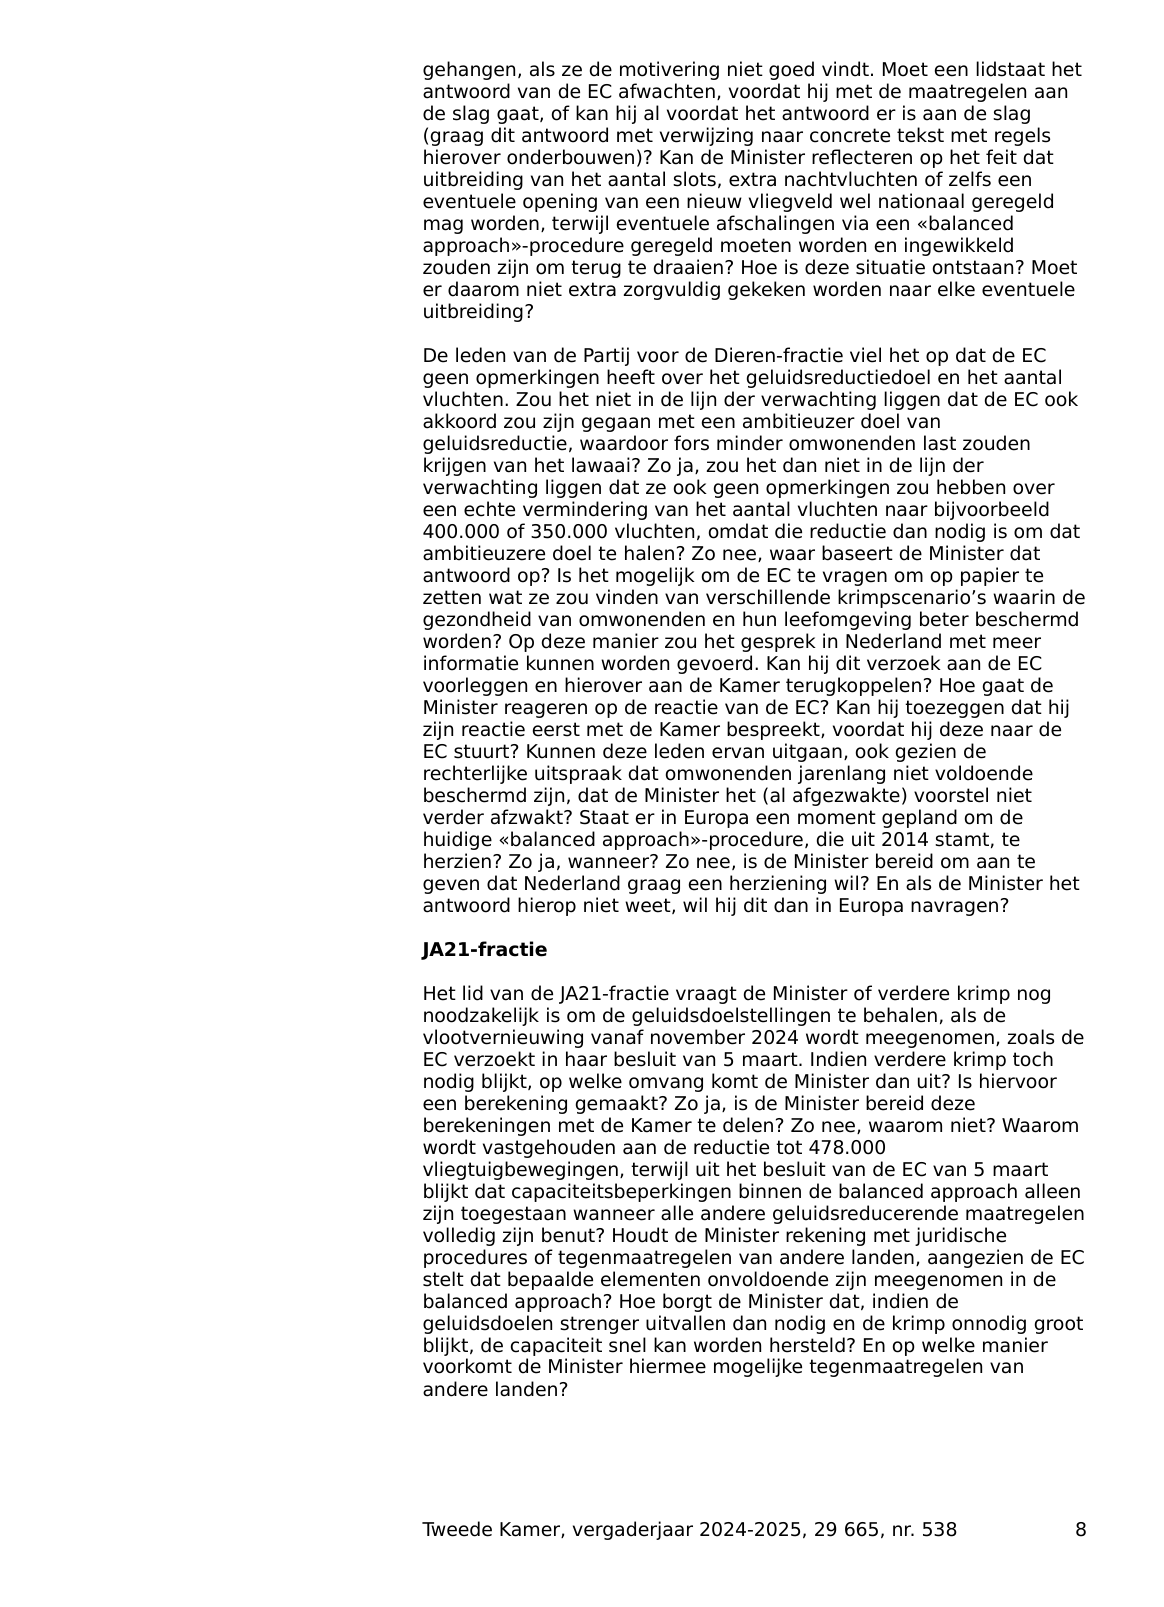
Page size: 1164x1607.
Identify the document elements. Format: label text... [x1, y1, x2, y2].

subtitle JA21-fractie [422, 939, 1087, 961]
text gehangen, als ze de motivering niet goed vindt. Moet een lidstaat het antwoord van de EC afwachten, voordat hij met de maatregelen aan de slag gaat, of kan hij al voordat het antwoord er is aan de slag (graag dit antwoord met verwijzing naar concrete tekst met regels hierover onderbouwen)? Kan de Minister reflecteren op het feit dat uitbreiding van het aantal slots, extra nachtvluchten of zelfs een eventuele opening van een nieuw vliegveld wel nationaal geregeld mag worden, terwijl eventuele afschalingen via een «balanced approach»-procedure geregeld moeten worden en ingewikkeld zouden zijn om terug te draaien? Hoe is deze situatie ontstaan? Moet er daarom niet extra zorgvuldig gekeken worden naar elke eventuele uitbreiding? [422, 59, 1087, 323]
text De leden van de Partij voor de Dieren-fractie viel het op dat de EC geen opmerkingen heeft over het geluidsreductiedoel en het aantal vluchten. Zou het niet in de lijn der verwachting liggen dat de EC ook akkoord zou zijn gegaan met een ambitieuzer doel van geluidsreductie, waardoor fors minder omwonenden last zouden krijgen van het lawaai? Zo ja, zou het dan niet in de lijn der verwachting liggen dat ze ook geen opmerkingen zou hebben over een echte vermindering van het aantal vluchten naar bijvoorbeeld 400.000 of 350.000 vluchten, omdat die reductie dan nodig is om dat ambitieuzere doel te halen? Zo nee, waar baseert de Minister dat antwoord op? Is het mogelijk om de EC te vragen om op papier te zetten wat ze zou vinden van verschillende krimpscenario’s waarin de gezondheid van omwonenden en hun leefomgeving beter beschermd worden? Op deze manier zou het gesprek in Nederland met meer informatie kunnen worden gevoerd. Kan hij dit verzoek aan de EC voorleggen en hierover aan de Kamer terugkoppelen? Hoe gaat de Minister reageren op de reactie van de EC? Kan hij toezeggen dat hij zijn reactie eerst met de Kamer bespreekt, voordat hij deze naar de EC stuurt? Kunnen deze leden ervan uitgaan, ook gezien de rechterlijke uitspraak dat omwonenden jarenlang niet voldoende beschermd zijn, dat de Minister het (al afgezwakte) voorstel niet verder afzwakt? Staat er in Europa een moment gepland om de huidige «balanced approach»-procedure, die uit 2014 stamt, te herzien? Zo ja, wanneer? Zo nee, is de Minister bereid om aan te geven dat Nederland graag een herziening wil? En als de Minister het antwoord hierop niet weet, wil hij dit dan in Europa navragen? [422, 345, 1087, 916]
text Het lid van de JA21-fractie vraagt de Minister of verdere krimp nog noodzakelijk is om de geluidsdoelstellingen te behalen, als de vlootvernieuwing vanaf november 2024 wordt meegenomen, zoals de EC verzoekt in haar besluit van 5 maart. Indien verdere krimp toch nodig blijkt, op welke omvang komt de Minister dan uit? Is hiervoor een berekening gemaakt? Zo ja, is de Minister bereid deze berekeningen met de Kamer te delen? Zo nee, waarom niet? Waarom wordt vastgehouden aan de reductie tot 478.000 vliegtuigbewegingen, terwijl uit het besluit van de EC van 5 maart blijkt dat capaciteitsbeperkingen binnen de balanced approach alleen zijn toegestaan wanneer alle andere geluidsreducerende maatregelen volledig zijn benut? Houdt de Minister rekening met juridische procedures of tegenmaatregelen van andere landen, aangezien de EC stelt dat bepaalde elementen onvoldoende zijn meegenomen in de balanced approach? Hoe borgt de Minister dat, indien de geluidsdoelen strenger uitvallen dan nodig en de krimp onnodig groot blijkt, de capaciteit snel kan worden hersteld? En op welke manier voorkomt de Minister hiermee mogelijke tegenmaatregelen van andere landen? [422, 983, 1087, 1400]
